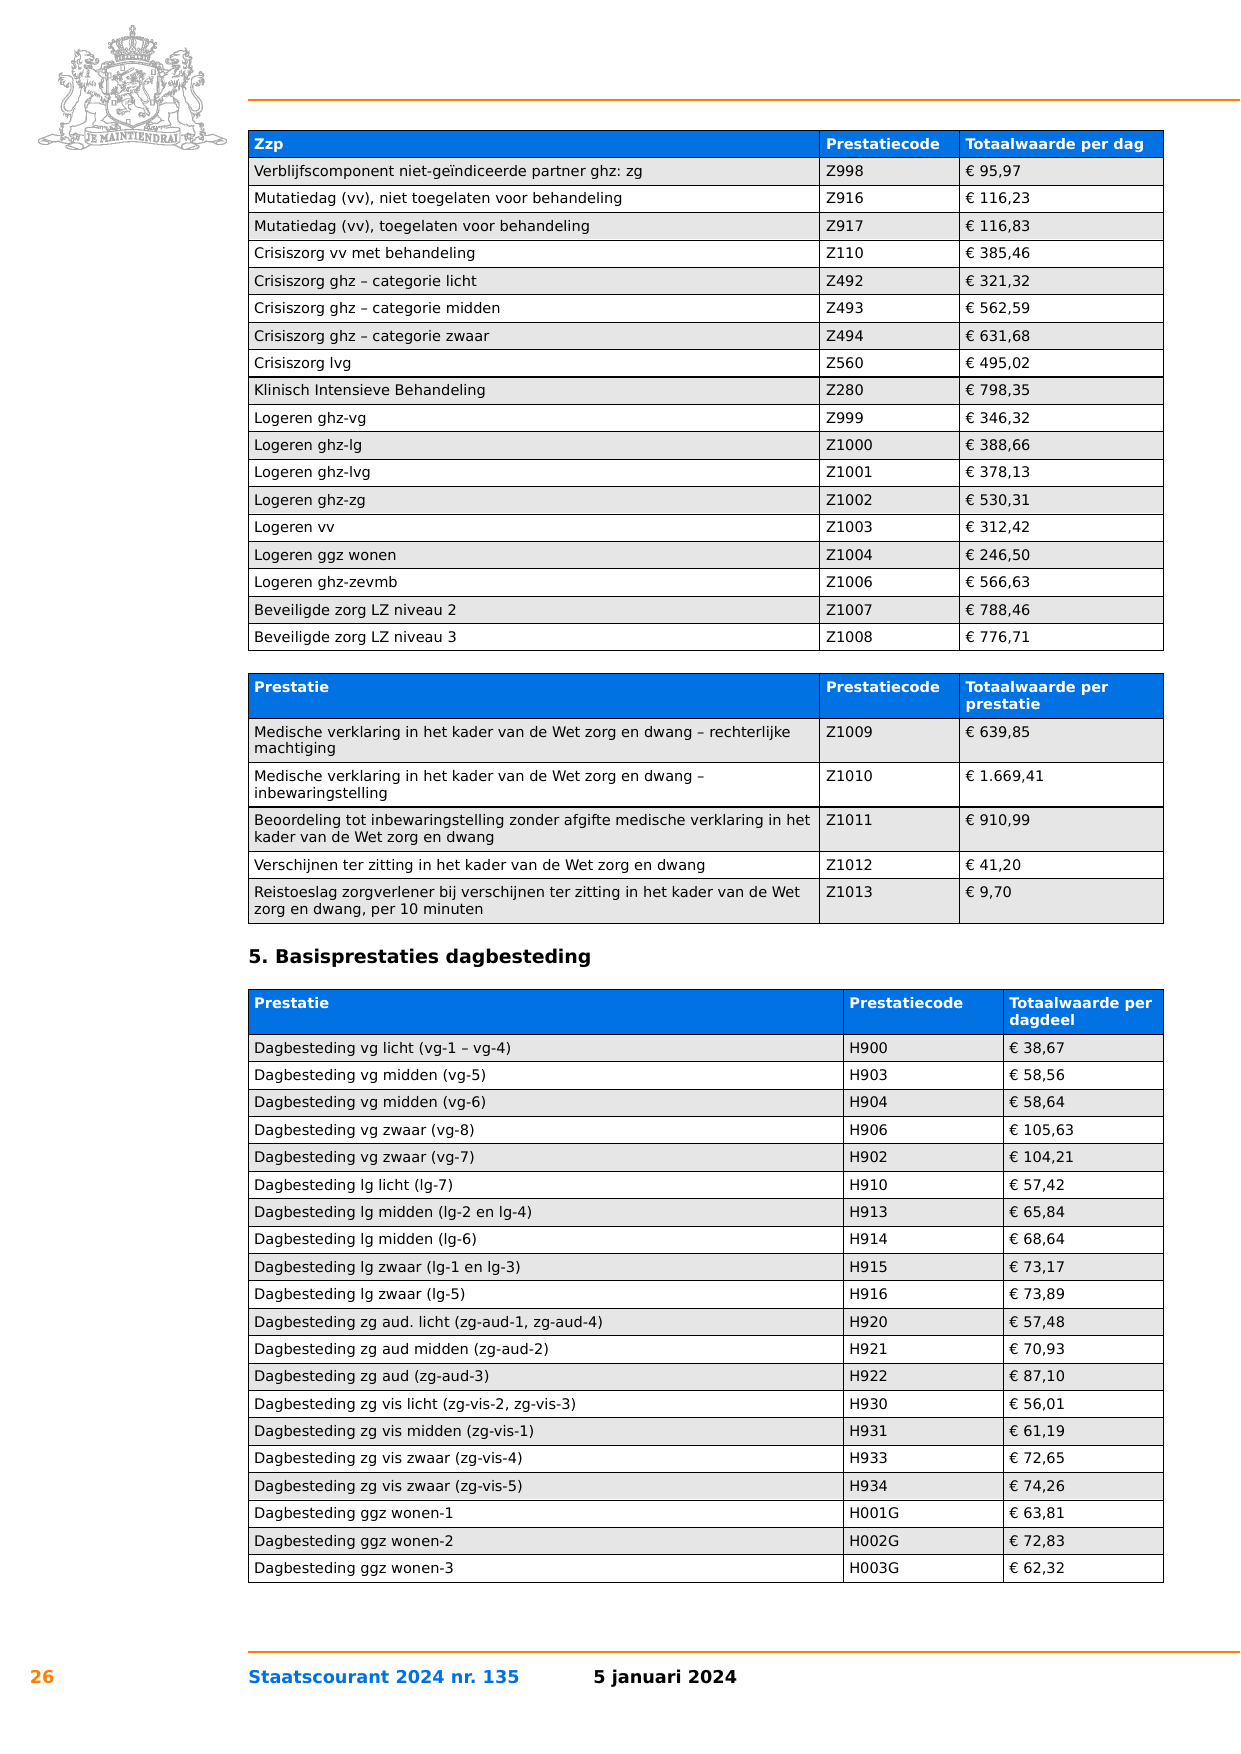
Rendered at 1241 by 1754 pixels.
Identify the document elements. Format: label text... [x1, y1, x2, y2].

table_cell € 378,13 [960, 460, 1163, 486]
table_cell Z999 [820, 405, 959, 431]
table_cell € 116,23 [960, 186, 1163, 212]
table_cell Dagbesteding vg licht (vg-1 – vg-4) [249, 1035, 843, 1061]
table_cell € 116,83 [960, 213, 1163, 239]
table_header Prestatie [249, 674, 819, 718]
table_header Prestatiecode [820, 674, 959, 718]
table_cell H906 [844, 1117, 1003, 1143]
table_cell € 73,89 [1004, 1281, 1163, 1308]
table_cell € 41,20 [960, 852, 1163, 878]
table_cell Dagbesteding lg licht (lg-7) [249, 1172, 843, 1198]
table_cell Verschijnen ter zitting in het kader van de Wet zorg en dwang [249, 852, 819, 878]
table_cell € 68,64 [1004, 1227, 1163, 1253]
table_cell € 495,02 [960, 350, 1163, 376]
table_cell € 65,84 [1004, 1199, 1163, 1226]
table_cell Logeren ggz wonen [249, 542, 819, 568]
table_cell Dagbesteding zg aud. licht (zg-aud-1, zg-aud-4) [249, 1309, 843, 1335]
table_cell H916 [844, 1281, 1003, 1308]
table_cell € 56,01 [1004, 1391, 1163, 1417]
table_cell Z1001 [820, 460, 959, 486]
table_cell Mutatiedag (vv), toegelaten voor behandeling [249, 213, 819, 239]
table_cell H913 [844, 1199, 1003, 1226]
table_cell Dagbesteding ggz wonen-1 [249, 1501, 843, 1527]
table_cell Crisiszorg ghz – categorie midden [249, 295, 819, 322]
table_cell € 57,42 [1004, 1172, 1163, 1198]
table_cell Dagbesteding lg midden (lg-2 en lg-4) [249, 1199, 843, 1226]
table_cell € 72,65 [1004, 1446, 1163, 1472]
table_cell € 910,99 [960, 808, 1163, 851]
table_cell Z492 [820, 268, 959, 294]
table_cell € 246,50 [960, 542, 1163, 568]
table_cell € 61,19 [1004, 1418, 1163, 1445]
table_cell Dagbesteding ggz wonen-3 [249, 1555, 843, 1582]
table_cell € 104,21 [1004, 1144, 1163, 1171]
table_cell € 639,85 [960, 719, 1163, 762]
table_cell Dagbesteding lg zwaar (lg-1 en lg-3) [249, 1254, 843, 1280]
table_cell € 562,59 [960, 295, 1163, 322]
table_cell € 95,97 [960, 158, 1163, 185]
table_cell Verblijfscomponent niet-geïndiceerde partner ghz: zg [249, 158, 819, 185]
table_cell H900 [844, 1035, 1003, 1061]
table_cell Logeren ghz-zevmb [249, 569, 819, 596]
table_cell € 105,63 [1004, 1117, 1163, 1143]
table_cell Dagbesteding zg vis zwaar (zg-vis-4) [249, 1446, 843, 1472]
table_cell Logeren ghz-lg [249, 432, 819, 459]
table_cell H931 [844, 1418, 1003, 1445]
table_cell Dagbesteding zg vis midden (zg-vis-1) [249, 1418, 843, 1445]
table_cell H921 [844, 1336, 1003, 1362]
table_cell H915 [844, 1254, 1003, 1280]
table_cell Z917 [820, 213, 959, 239]
table_cell € 776,71 [960, 624, 1163, 650]
table_cell Z1002 [820, 487, 959, 513]
table_cell Mutatiedag (vv), niet toegelaten voor behandeling [249, 186, 819, 212]
table_cell Z916 [820, 186, 959, 212]
table_header Totaalwaarde per dag [960, 131, 1163, 157]
table_cell € 530,31 [960, 487, 1163, 513]
table_cell Crisiszorg vv met behandeling [249, 241, 819, 267]
table_cell Medische verklaring in het kader van de Wet zorg en dwang – rechterlijke machtiging [249, 719, 819, 762]
table_cell Dagbesteding zg vis zwaar (zg-vis-5) [249, 1473, 843, 1499]
table_cell Klinisch Intensieve Behandeling [249, 378, 819, 404]
table_cell Logeren ghz-lvg [249, 460, 819, 486]
table_cell € 788,46 [960, 597, 1163, 623]
table_cell H934 [844, 1473, 1003, 1499]
table_cell € 321,32 [960, 268, 1163, 294]
table_cell Dagbesteding ggz wonen-2 [249, 1528, 843, 1554]
table_cell Z1008 [820, 624, 959, 650]
table_cell H920 [844, 1309, 1003, 1335]
table_cell € 385,46 [960, 241, 1163, 267]
table_cell Dagbesteding vg zwaar (vg-8) [249, 1117, 843, 1143]
table_cell € 70,93 [1004, 1336, 1163, 1362]
table_cell Z1004 [820, 542, 959, 568]
table_cell Z1009 [820, 719, 959, 762]
table_cell Dagbesteding zg vis licht (zg-vis-2, zg-vis-3) [249, 1391, 843, 1417]
table_cell € 62,32 [1004, 1555, 1163, 1582]
table_cell € 798,35 [960, 378, 1163, 404]
table_cell Dagbesteding zg aud (zg-aud-3) [249, 1364, 843, 1390]
table_cell € 312,42 [960, 515, 1163, 541]
table_cell Z1003 [820, 515, 959, 541]
table_cell H930 [844, 1391, 1003, 1417]
table_cell Beoordeling tot inbewaringstelling zonder afgifte medische verklaring in het kader van de Wet zorg en dwang [249, 808, 819, 851]
table_cell € 1.669,41 [960, 763, 1163, 806]
table_cell € 57,48 [1004, 1309, 1163, 1335]
table_header Prestatiecode [820, 131, 959, 157]
table_cell € 9,70 [960, 879, 1163, 923]
table_cell € 73,17 [1004, 1254, 1163, 1280]
table_cell H003G [844, 1555, 1003, 1582]
table_cell Crisiszorg lvg [249, 350, 819, 376]
table_cell H001G [844, 1501, 1003, 1527]
table_cell € 58,64 [1004, 1090, 1163, 1116]
table_cell H914 [844, 1227, 1003, 1253]
table_cell Dagbesteding zg aud midden (zg-aud-2) [249, 1336, 843, 1362]
table_cell € 38,67 [1004, 1035, 1163, 1061]
table_cell Z1012 [820, 852, 959, 878]
table_cell Beveiligde zorg LZ niveau 2 [249, 597, 819, 623]
table_header Zzp [249, 131, 819, 157]
table_cell Z280 [820, 378, 959, 404]
table_cell Z1000 [820, 432, 959, 459]
table_cell Z110 [820, 241, 959, 267]
table_cell Dagbesteding vg midden (vg-5) [249, 1062, 843, 1088]
table_cell € 58,56 [1004, 1062, 1163, 1088]
table_cell € 74,26 [1004, 1473, 1163, 1499]
table_header Prestatiecode [844, 990, 1003, 1034]
table_cell Crisiszorg ghz – categorie licht [249, 268, 819, 294]
table_cell € 566,63 [960, 569, 1163, 596]
table_cell H910 [844, 1172, 1003, 1198]
table_cell € 87,10 [1004, 1364, 1163, 1390]
table_cell H902 [844, 1144, 1003, 1171]
table_cell Logeren ghz-zg [249, 487, 819, 513]
table_cell Reistoeslag zorgverlener bij verschijnen ter zitting in het kader van de Wet zorg en dwang, per 10 minuten [249, 879, 819, 923]
table_cell H904 [844, 1090, 1003, 1116]
table_cell Z493 [820, 295, 959, 322]
table_cell Beveiligde zorg LZ niveau 3 [249, 624, 819, 650]
table_cell H933 [844, 1446, 1003, 1472]
table_cell € 388,66 [960, 432, 1163, 459]
table_cell H903 [844, 1062, 1003, 1088]
table_cell Z998 [820, 158, 959, 185]
table_cell Dagbesteding lg zwaar (lg-5) [249, 1281, 843, 1308]
table_cell Z1007 [820, 597, 959, 623]
table_cell Z1006 [820, 569, 959, 596]
table_header Totaalwaarde per dagdeel [1004, 990, 1163, 1034]
table_header Prestatie [249, 990, 843, 1034]
table_cell Z1010 [820, 763, 959, 806]
table_cell Z494 [820, 323, 959, 349]
table_cell Logeren ghz-vg [249, 405, 819, 431]
table_cell H922 [844, 1364, 1003, 1390]
table_cell Z1011 [820, 808, 959, 851]
table_cell Medische verklaring in het kader van de Wet zorg en dwang – inbewaringstelling [249, 763, 819, 806]
table_header Totaalwaarde per prestatie [960, 674, 1163, 718]
table_cell € 631,68 [960, 323, 1163, 349]
table_cell Dagbesteding lg midden (lg-6) [249, 1227, 843, 1253]
table_cell Crisiszorg ghz – categorie zwaar [249, 323, 819, 349]
table_cell H002G [844, 1528, 1003, 1554]
table_cell Dagbesteding vg midden (vg-6) [249, 1090, 843, 1116]
picture [38, 25, 227, 150]
table_cell € 72,83 [1004, 1528, 1163, 1554]
table_cell Z560 [820, 350, 959, 376]
table_cell Z1013 [820, 879, 959, 923]
table_cell Logeren vv [249, 515, 819, 541]
subtitle 5. Basisprestaties dagbesteding [248, 946, 1163, 967]
table_cell € 346,32 [960, 405, 1163, 431]
table_cell € 63,81 [1004, 1501, 1163, 1527]
table_cell Dagbesteding vg zwaar (vg-7) [249, 1144, 843, 1171]
